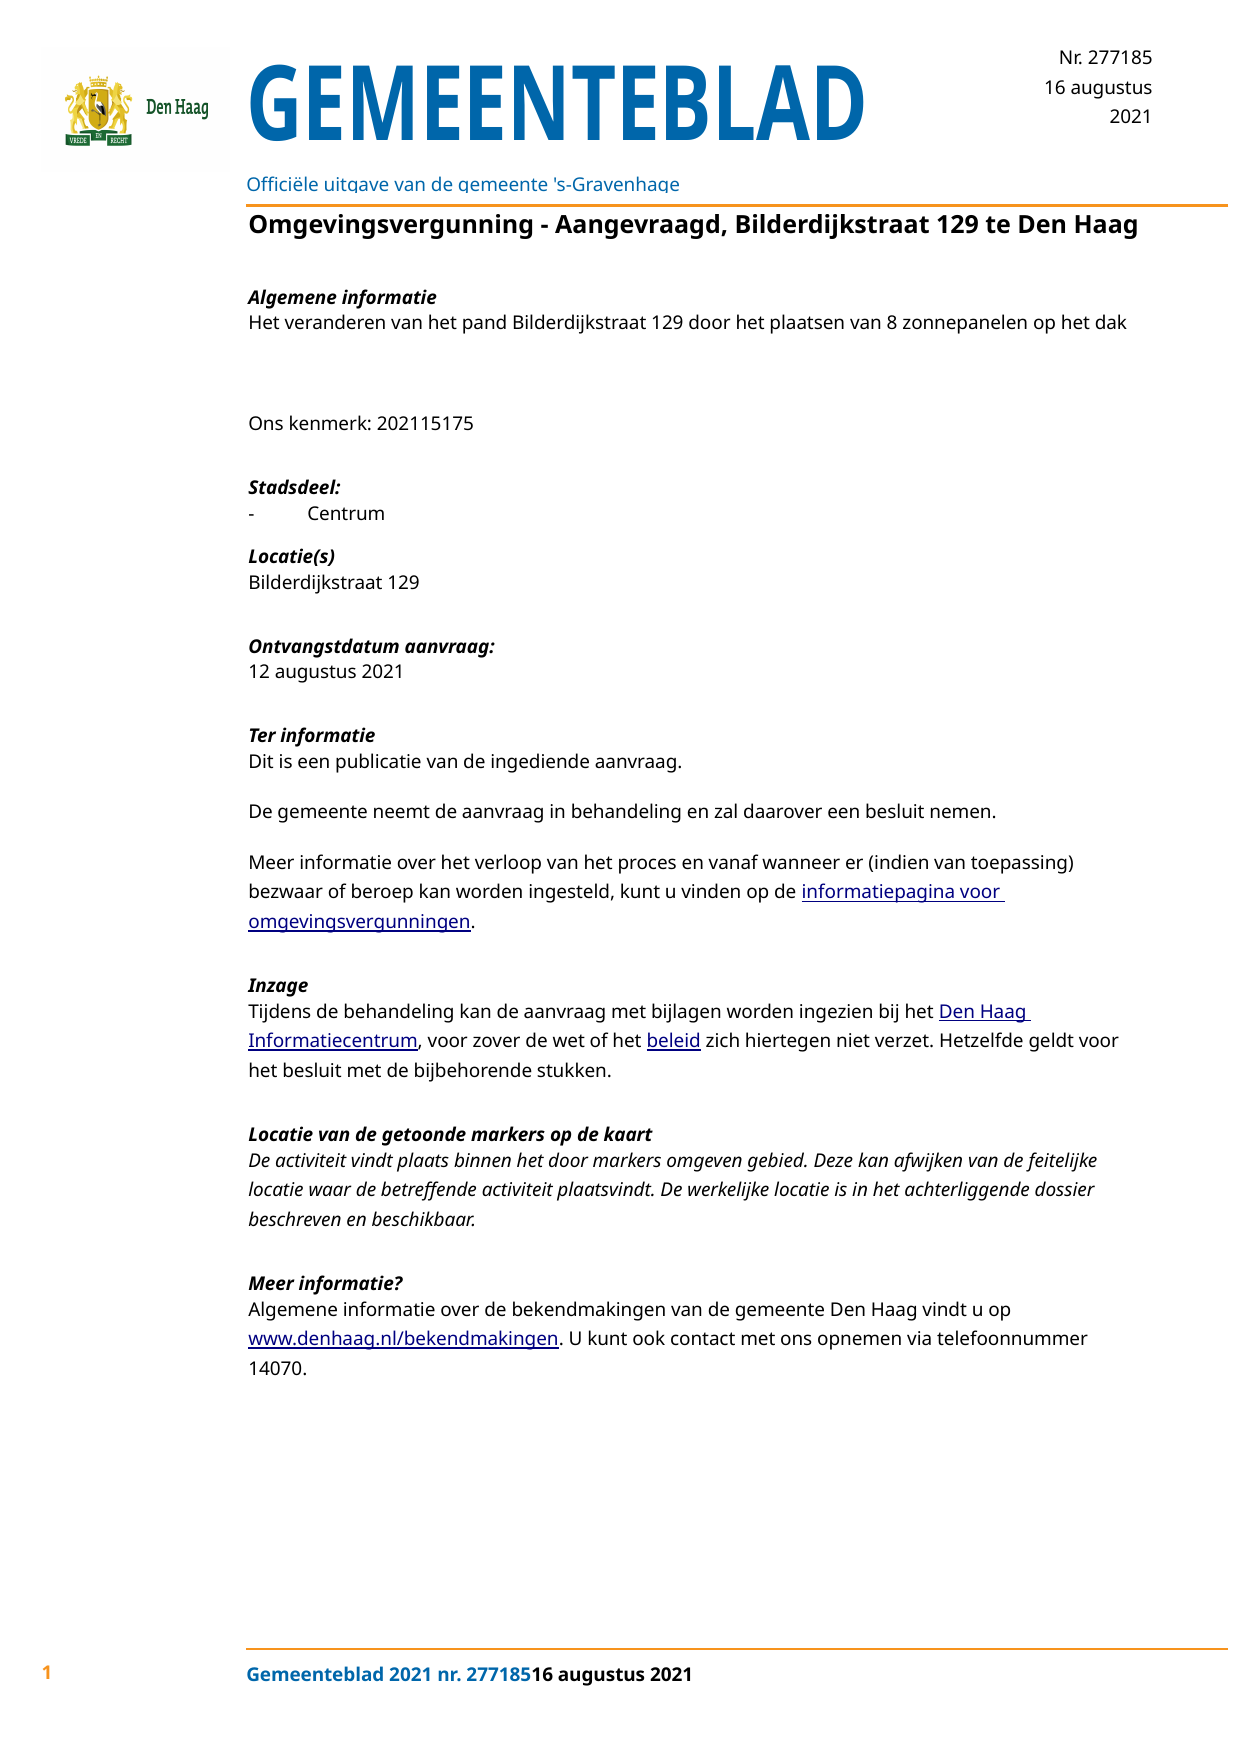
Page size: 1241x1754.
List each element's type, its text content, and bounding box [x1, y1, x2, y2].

text Algemene informatie over de bekendmakingen van de gemeente Den Haag vindt u op www.denhaag.nl/bekendmakingen. U kunt ook contact met ons opnemen via telefoonnummer 14070. [248, 1296, 1152, 1381]
text Het veranderen van het pand Bilderdijkstraat 129 door het plaatsen van 8 zonnepanelen op het dak [248, 309, 1152, 335]
text Locatie van de getoonde markers op de kaart [248, 1121, 1152, 1147]
text Omgevingsvergunning - Aangevraagd, Bilderdijkstraat 129 te Den Haag [248, 207, 1152, 241]
text Algemene informatie [248, 284, 1152, 309]
text De activiteit vindt plaats binnen het door markers omgeven gebied. Deze kan afwijken van de feitelijke locatie waar de betreffende activiteit plaatsvindt. De werkelijke locatie is in het achterliggende dossier beschreven en beschikbaar. [248, 1147, 1152, 1232]
text Inzage [248, 972, 1152, 998]
text Locatie(s) [248, 543, 1152, 569]
text Ter informatie [248, 723, 1152, 748]
text Stadsdeel: [248, 474, 1152, 500]
text Bilderdijkstraat 129 [248, 569, 1152, 595]
text Dit is een publicatie van de ingediende aanvraag. [248, 748, 1152, 774]
text 12 augustus 2021 [248, 659, 1152, 684]
text Meer informatie over het verloop van het proces en vanaf wanneer er (indien van toepassing) bezwaar of beroep kan worden ingesteld, kunt u vinden op de informatiepagina voor omgevingsvergunningen. [248, 849, 1152, 934]
text Ons kenmerk: 202115175 [248, 410, 1152, 436]
picture [41, 47, 231, 172]
text Meer informatie? [248, 1270, 1152, 1296]
text Tijdens de behandeling kan de aanvraag met bijlagen worden ingezien bij het Den Haag Informatiecentrum, voor zover de wet of het beleid zich hiertegen niet verzet. Hetzelfde geldt voor het besluit met de bijbehorende stukken. [248, 998, 1152, 1083]
text Ontvangstdatum aanvraag: [248, 633, 1152, 659]
text De gemeente neemt de aanvraag in behandeling en zal daarover een besluit nemen. [248, 799, 1152, 824]
list Centrum [248, 500, 1152, 526]
